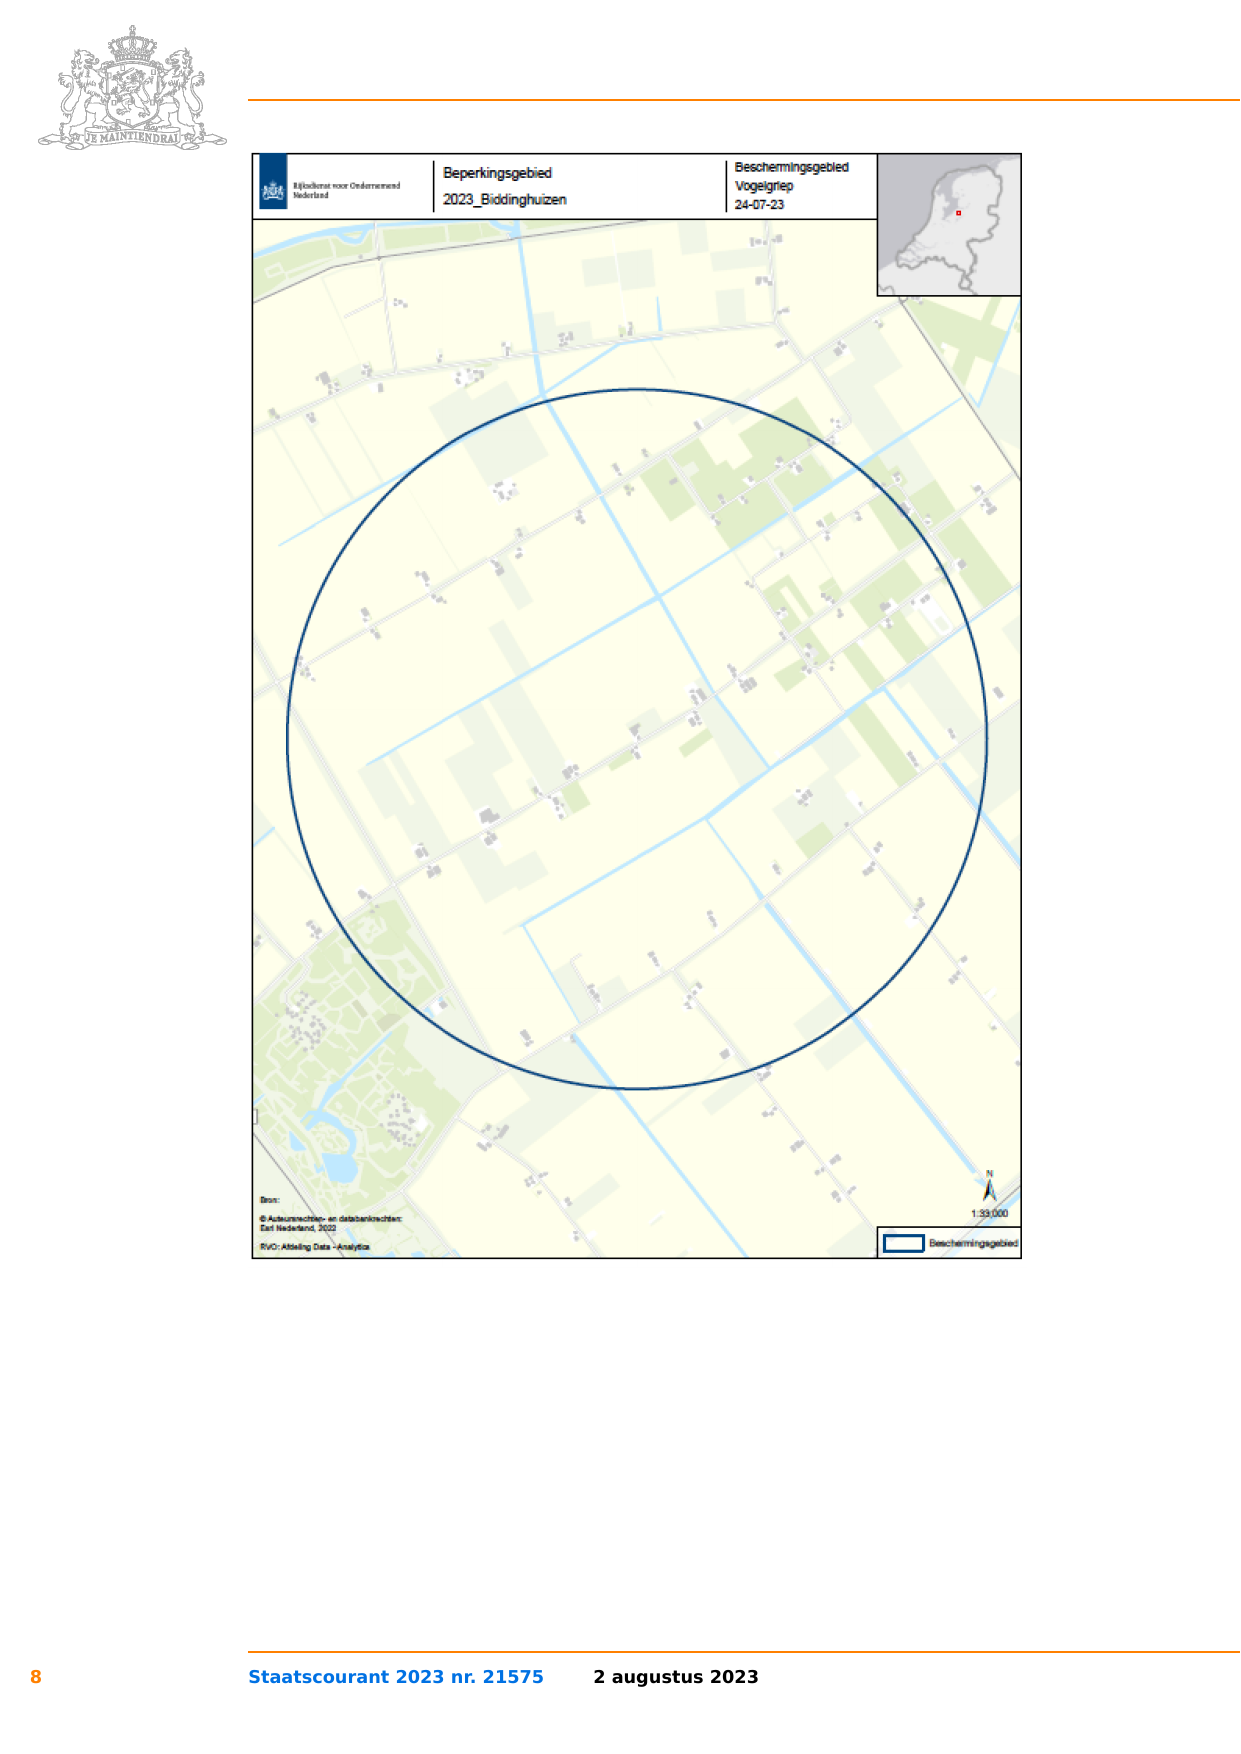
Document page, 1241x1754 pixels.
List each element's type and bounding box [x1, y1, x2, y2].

picture [248, 151, 1028, 1268]
picture [38, 25, 227, 150]
